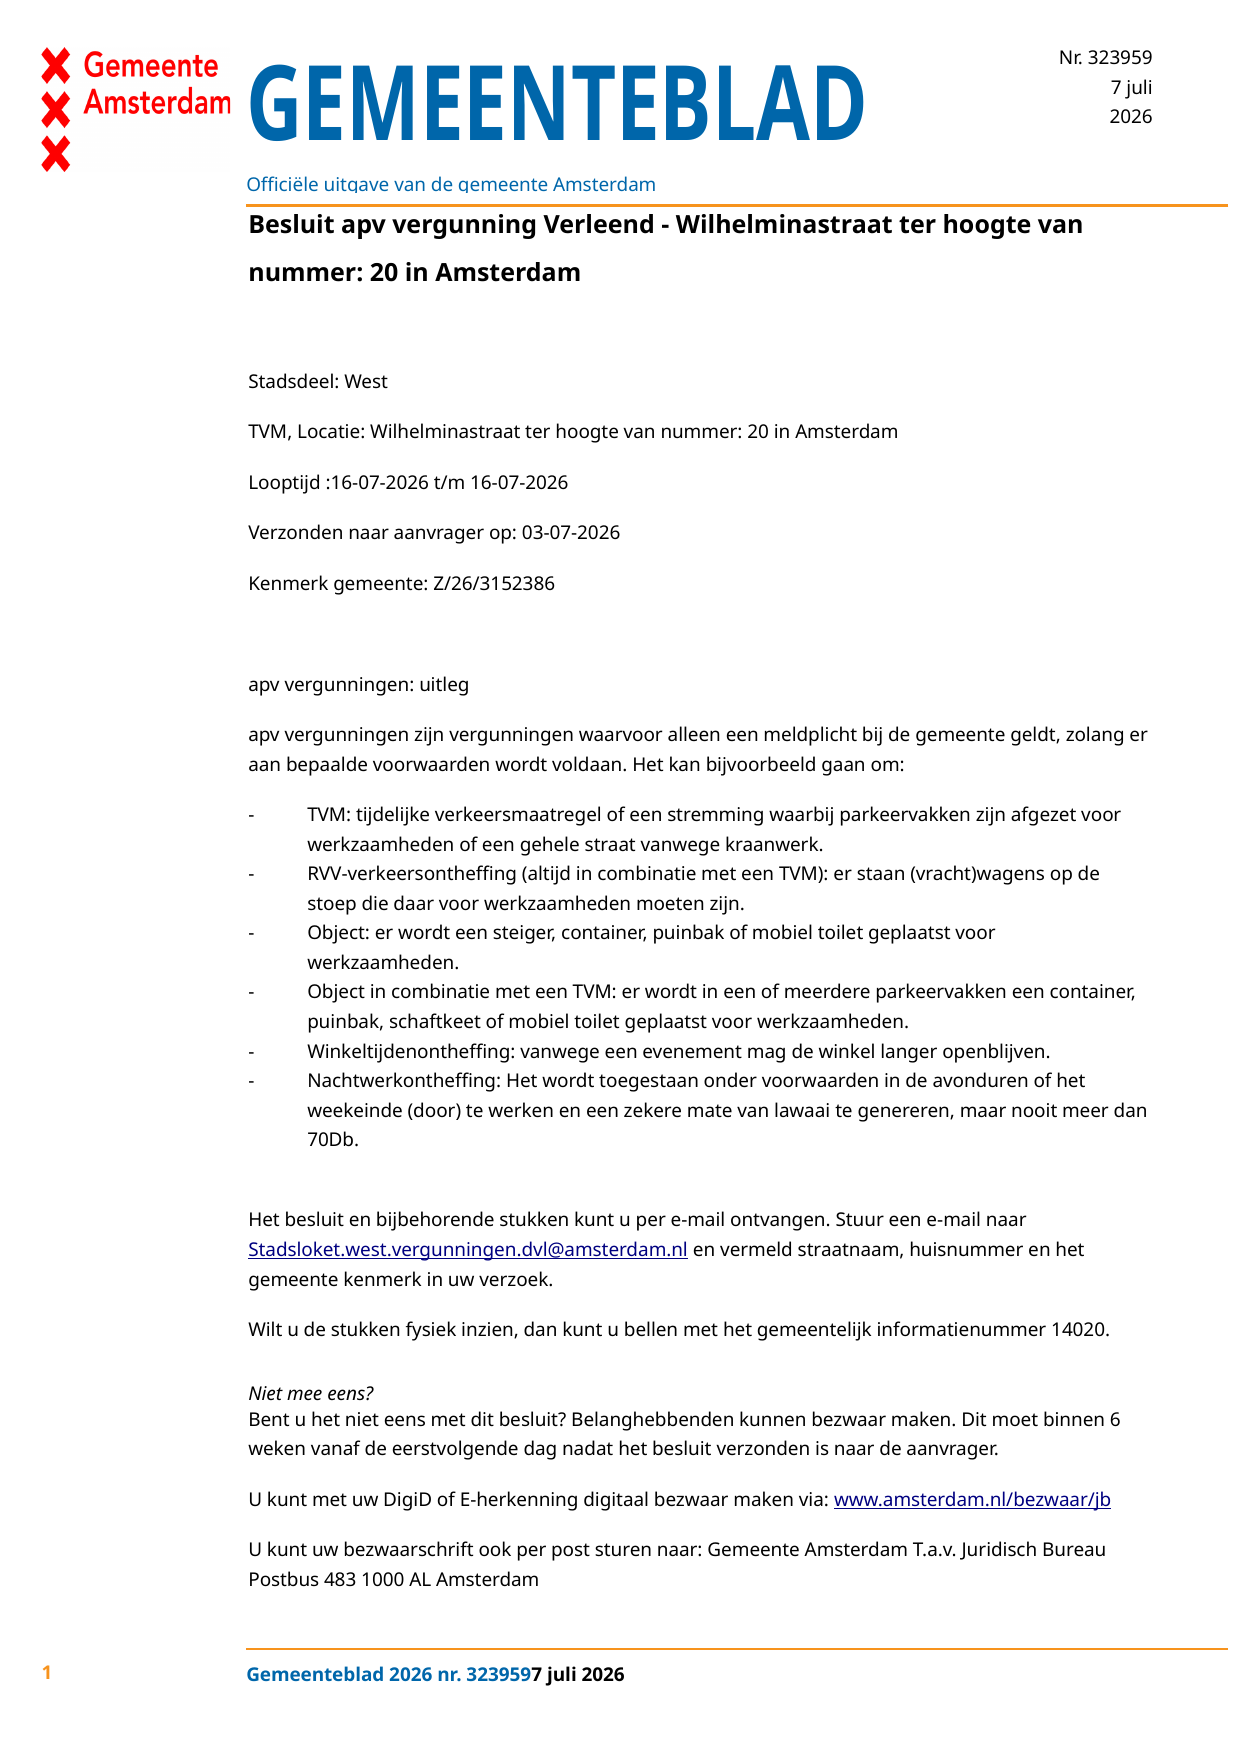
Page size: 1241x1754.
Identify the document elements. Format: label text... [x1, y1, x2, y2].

text Verzonden naar aanvrager op: 03-07-2026 [248, 519, 1152, 545]
picture [41, 47, 231, 172]
text Besluit apv vergunning Verleend - Wilhelminastraat ter hoogte van nummer: 20 in Amsterdam [248, 207, 1152, 288]
text TVM, Locatie: Wilhelminastraat ter hoogte van nummer: 20 in Amsterdam [248, 419, 1152, 444]
text U kunt uw bezwaarschrift ook per post sturen naar: Gemeente Amsterdam T.a.v. Juridisch Bureau Postbus 483 1000 AL Amsterdam [248, 1536, 1152, 1592]
text U kunt met uw DigiD of E-herkenning digitaal bezwaar maken via: www.amsterdam.nl/bezwaar/jb [248, 1486, 1152, 1512]
list RVV-verkeersontheffing (altijd in combinatie met een TVM): er staan (vracht)wagens op de stoep die daar voor werkzaamheden moeten zijn. [248, 860, 1152, 916]
list TVM: tijdelijke verkeersmaatregel of een stremming waarbij parkeervakken zijn afgezet voor werkzaamheden of een gehele straat vanwege kraanwerk. [248, 801, 1152, 857]
text Wilt u de stukken fysiek inzien, dan kunt u bellen met het gemeentelijk informatienummer 14020. [248, 1316, 1152, 1342]
text apv vergunningen: uitleg [248, 671, 1152, 697]
text Looptijd :16-07-2026 t/m 16-07-2026 [248, 469, 1152, 495]
list Object in combinatie met een TVM: er wordt in een of meerdere parkeervakken een container, puinbak, schaftkeet of mobiel toilet geplaatst voor werkzaamheden. [248, 979, 1152, 1034]
text Niet mee eens? [248, 1380, 1152, 1406]
text Het besluit en bijbehorende stukken kunt u per e-mail ontvangen. Stuur een e-mail naar Stadsloket.west.vergunningen.dvl@amsterdam.nl en vermeld straatnaam, huisnummer en het gemeente kenmerk in uw verzoek. [248, 1207, 1152, 1292]
text apv vergunningen zijn vergunningen waarvoor alleen een meldplicht bij de gemeente geldt, zolang er aan bepaalde voorwaarden wordt voldaan. Het kan bijvoorbeeld gaan om: [248, 721, 1152, 777]
text Bent u het niet eens met dit besluit? Belanghebbenden kunnen bezwaar maken. Dit moet binnen 6 weken vanaf de eerstvolgende dag nadat het besluit verzonden is naar de aanvrager. [248, 1406, 1152, 1461]
text Stadsdeel: West [248, 368, 1152, 394]
text Kenmerk gemeente: Z/26/3152386 [248, 570, 1152, 596]
list Object: er wordt een steiger, container, puinbak of mobiel toilet geplaatst voor werkzaamheden. [248, 919, 1152, 975]
list Nachtwerkontheffing: Het wordt toegestaan onder voorwaarden in de avonduren of het weekeinde (door) te werken en een zekere mate van lawaai te genereren, maar nooit meer dan 70Db. [248, 1067, 1152, 1152]
list Winkeltijdenontheffing: vanwege een evenement mag de winkel langer openblijven. [248, 1038, 1152, 1064]
